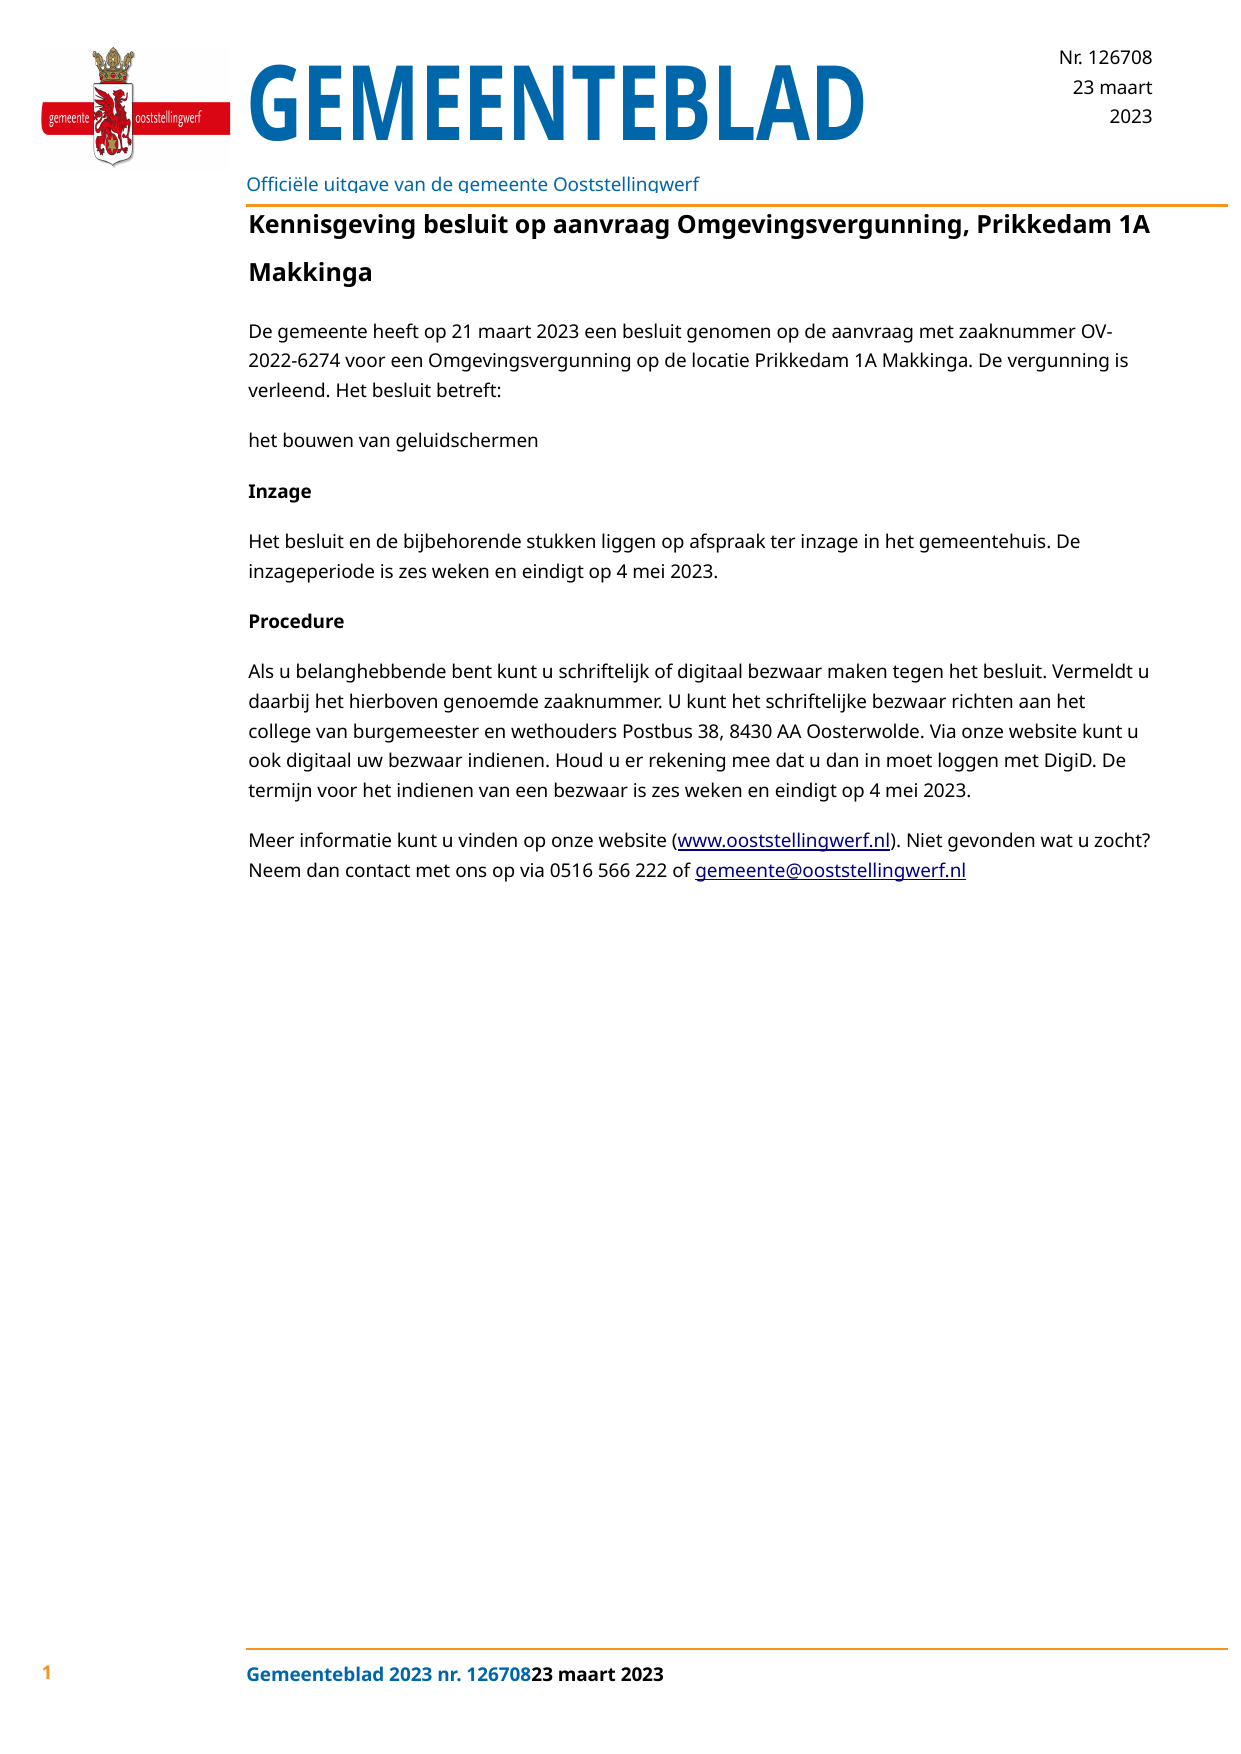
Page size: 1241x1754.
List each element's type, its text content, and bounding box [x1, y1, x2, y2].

text Als u belanghebbende bent kunt u schriftelijk of digitaal bezwaar maken tegen het besluit. Vermeldt u daarbij het hierboven genoemde zaaknummer. U kunt het schriftelijke bezwaar richten aan het college van burgemeester en wethouders Postbus 38, 8430 AA Oosterwolde. Via onze website kunt u ook digitaal uw bezwaar indienen. Houd u er rekening mee dat u dan in moet loggen met DigiD. De termijn voor het indienen van een bezwaar is zes weken en eindigt op 4 mei 2023. [248, 659, 1152, 803]
picture [41, 47, 231, 172]
text het bouwen van geluidschermen [248, 427, 1152, 453]
text Procedure [248, 608, 1152, 634]
text Inzage [248, 478, 1152, 504]
text Kennisgeving besluit op aanvraag Omgevingsvergunning, Prikkedam 1A Makkinga [248, 207, 1152, 288]
text Meer informatie kunt u vinden op onze website (www.ooststellingwerf.nl). Niet gevonden wat u zocht? Neem dan contact met ons op via 0516 566 222 of gemeente@ooststellingwerf.nl [248, 827, 1152, 883]
text De gemeente heeft op 21 maart 2023 een besluit genomen op de aanvraag met zaaknummer OV-2022-6274 voor een Omgevingsvergunning op de locatie Prikkedam 1A Makkinga. De vergunning is verleend. Het besluit betreft: [248, 318, 1152, 403]
text Het besluit en de bijbehorende stukken liggen op afspraak ter inzage in het gemeentehuis. De inzageperiode is zes weken en eindigt op 4 mei 2023. [248, 528, 1152, 584]
